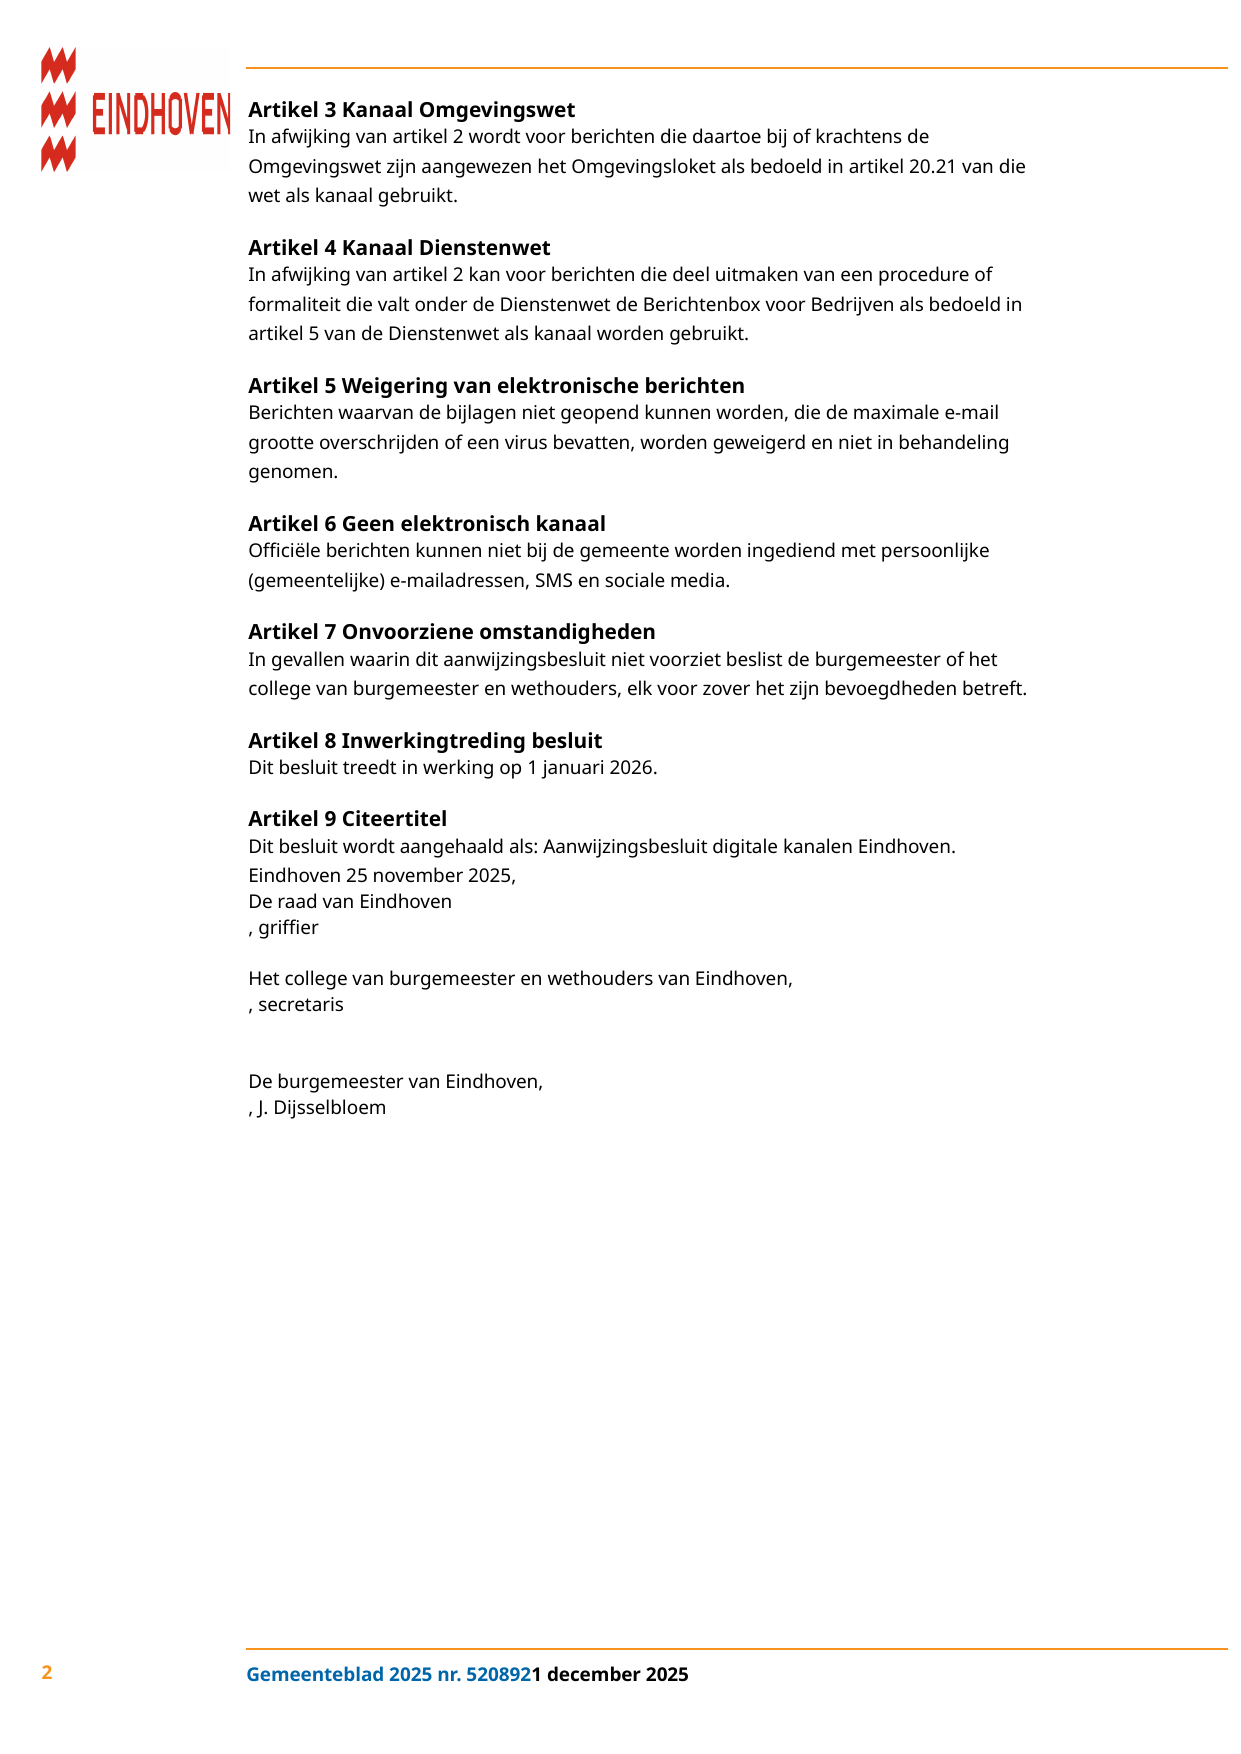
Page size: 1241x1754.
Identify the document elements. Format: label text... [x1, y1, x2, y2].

text genomen. [248, 458, 1152, 484]
text Dit besluit treedt in werking op 1 januari 2026. [248, 754, 1152, 780]
text De raad van Eindhoven [248, 888, 1152, 914]
text , secretaris [248, 991, 1152, 1017]
text Het college van burgemeester en wethouders van Eindhoven, [248, 966, 1152, 991]
text Berichten waarvan de bijlagen niet geopend kunnen worden, die de maximale e-mail [248, 399, 1152, 425]
text In gevallen waarin dit aanwijzingsbesluit niet voorziet beslist de burgemeester of het [248, 646, 1152, 671]
picture [41, 47, 231, 172]
text , J. Dijsselbloem [248, 1094, 1152, 1120]
text Artikel 8 Inwerkingtreding besluit [248, 726, 1152, 754]
text Artikel 6 Geen elektronisch kanaal [248, 509, 1152, 537]
text grootte overschrijden of een virus bevatten, worden geweigerd en niet in behandeling [248, 429, 1152, 454]
text De burgemeester van Eindhoven, [248, 1068, 1152, 1094]
text Eindhoven 25 november 2025, [248, 863, 1152, 888]
text (gemeentelijke) e-mailadressen, SMS en sociale media. [248, 567, 1152, 593]
text Artikel 3 Kanaal Omgevingswet [248, 95, 1152, 123]
text Artikel 5 Weigering van elektronische berichten [248, 371, 1152, 399]
text , griffier [248, 914, 1152, 940]
text wet als kanaal gebruikt. [248, 182, 1152, 208]
text artikel 5 van de Dienstenwet als kanaal worden gebruikt. [248, 320, 1152, 346]
text Officiële berichten kunnen niet bij de gemeente worden ingediend met persoonlijke [248, 537, 1152, 563]
text Artikel 9 Citeertitel [248, 804, 1152, 833]
text Dit besluit wordt aangehaald als: Aanwijzingsbesluit digitale kanalen Eindhoven. [248, 833, 1152, 859]
text In afwijking van artikel 2 wordt voor berichten die daartoe bij of krachtens de [248, 123, 1152, 149]
text In afwijking van artikel 2 kan voor berichten die deel uitmaken van een procedure of [248, 261, 1152, 287]
text college van burgemeester en wethouders, elk voor zover het zijn bevoegdheden betreft. [248, 675, 1152, 701]
text Artikel 7 Onvoorziene omstandigheden [248, 617, 1152, 646]
text Artikel 4 Kanaal Dienstenwet [248, 233, 1152, 261]
text Omgevingswet zijn aangewezen het Omgevingsloket als bedoeld in artikel 20.21 van die [248, 153, 1152, 178]
text formaliteit die valt onder de Dienstenwet de Berichtenbox voor Bedrijven als bedoeld in [248, 291, 1152, 317]
